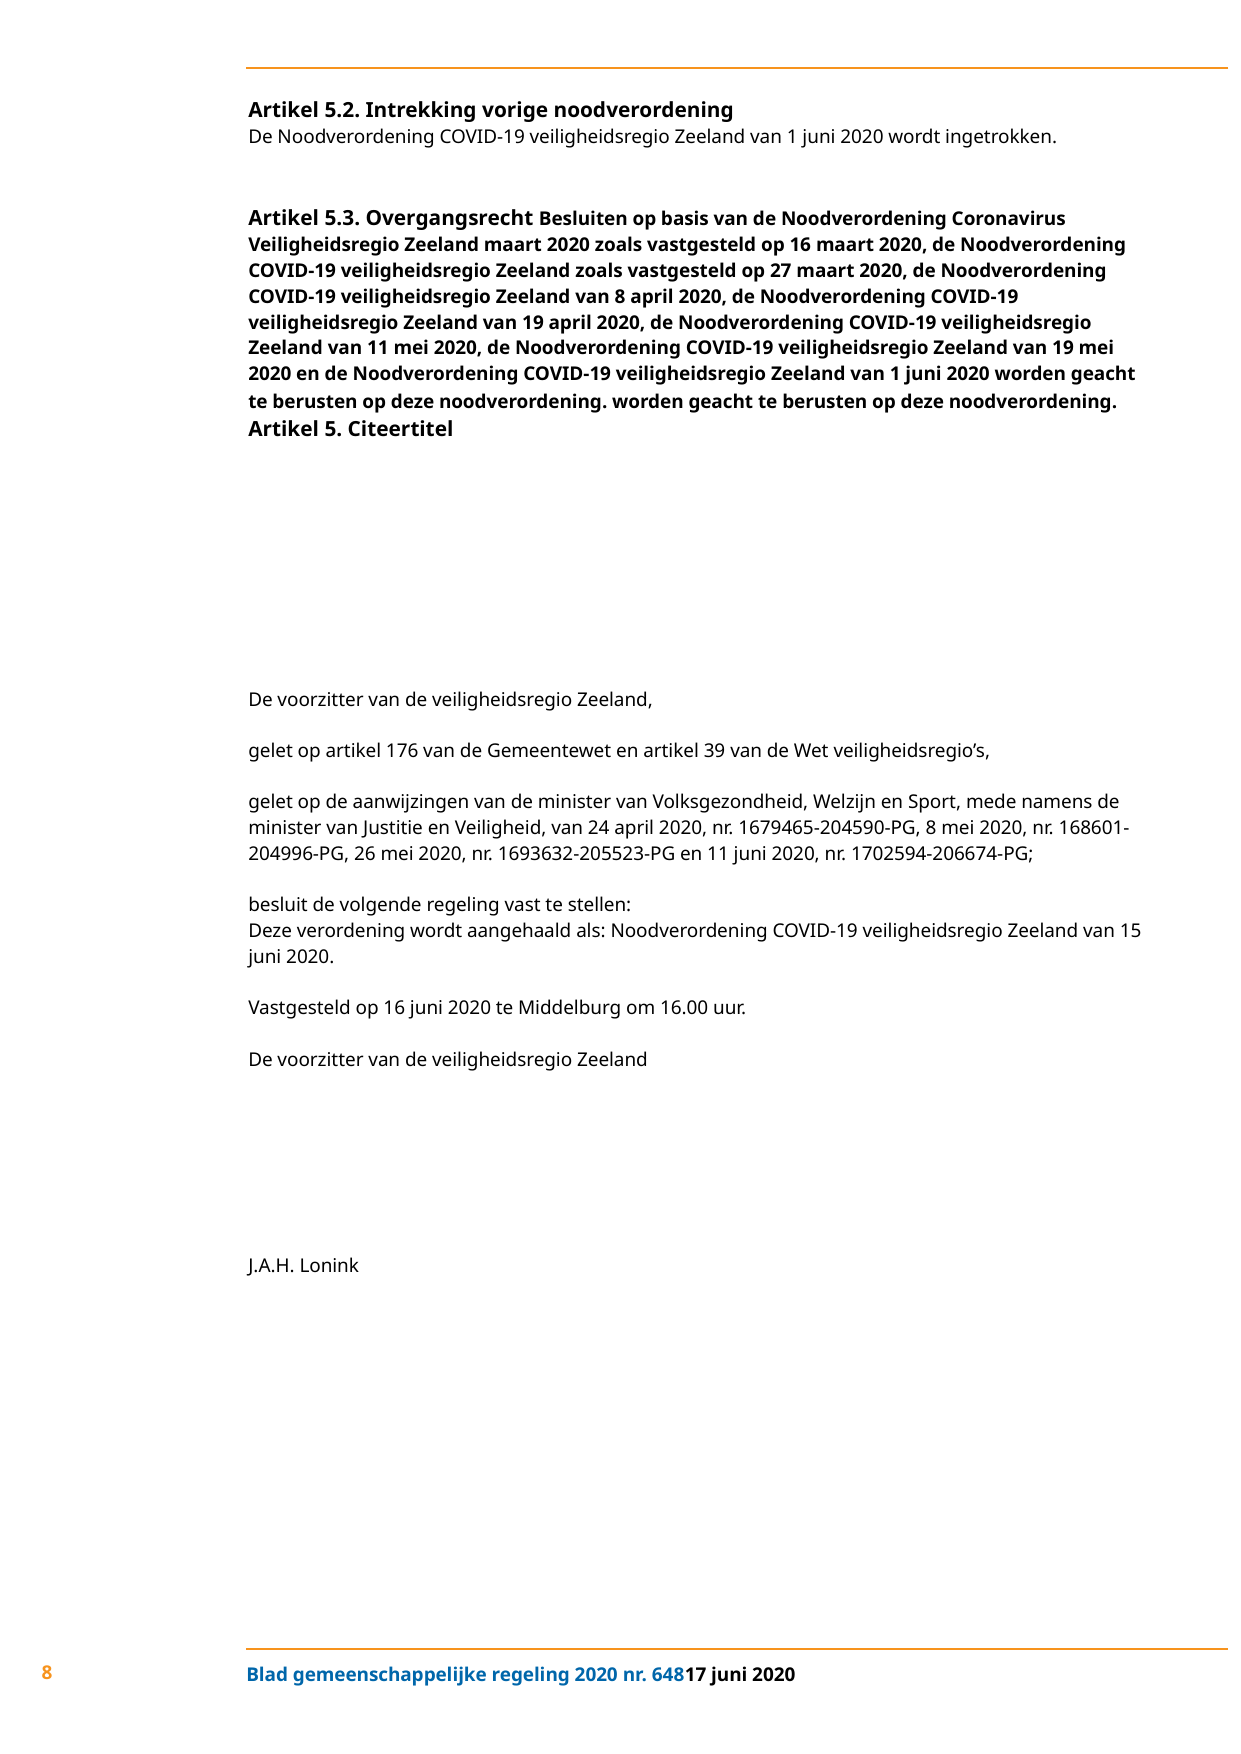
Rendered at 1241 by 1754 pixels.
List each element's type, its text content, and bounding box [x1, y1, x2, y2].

text Vastgesteld op 16 juni 2020 te Middelburg om 16.00 uur. [248, 994, 1152, 1020]
picture [41, 47, 231, 172]
text gelet op de aanwijzingen van de minister van Volksgezondheid, Welzijn en Sport, mede namens de minister van Justitie en Veiligheid, van 24 april 2020, nr. 1679465-204590-PG, 8 mei 2020, nr. 168601-204996-PG, 26 mei 2020, nr. 1693632-205523-PG en 11 juni 2020, nr. 1702594-206674-PG; [248, 789, 1152, 866]
text De voorzitter van de veiligheidsregio Zeeland, [248, 686, 1152, 711]
text gelet op artikel 176 van de Gemeentewet en artikel 39 van de Wet veiligheidsregio’s, [248, 737, 1152, 763]
text besluit de volgende regeling vast te stellen: [248, 892, 1152, 917]
text Artikel 5.2. Intrekking vorige noodverordening [248, 95, 1152, 123]
text De Noodverordening COVID-19 veiligheidsregio Zeeland van 1 juni 2020 wordt ingetrokken. [248, 123, 1152, 149]
text Deze verordening wordt aangehaald als: Noodverordening COVID-19 veiligheidsregio Zeeland van 15 juni 2020. [248, 917, 1152, 969]
text De voorzitter van de veiligheidsregio Zeeland [248, 1046, 1152, 1072]
text Artikel 5.3. Overgangsrecht Besluiten op basis van de Noodverordening Coronavirus Veiligheidsregio Zeeland maart 2020 zoals vastgesteld op 16 maart 2020, de Noodverordening COVID-19 veiligheidsregio Zeeland zoals vastgesteld op 27 maart 2020, de Noodverordening COVID-19 veiligheidsregio Zeeland van 8 april 2020, de Noodverordening COVID-19 veiligheidsregio Zeeland van 19 april 2020, de Noodverordening COVID-19 veiligheidsregio Zeeland van 11 mei 2020, de Noodverordening COVID-19 veiligheidsregio Zeeland van 19 mei 2020 en de Noodverordening COVID-19 veiligheidsregio Zeeland van 1 juni 2020 worden geacht te berusten op deze noodverordening. worden geacht te berusten op deze noodverordening. Artikel 5. Citeertitel [248, 203, 1152, 443]
text J.A.H. Lonink [248, 1252, 1152, 1277]
